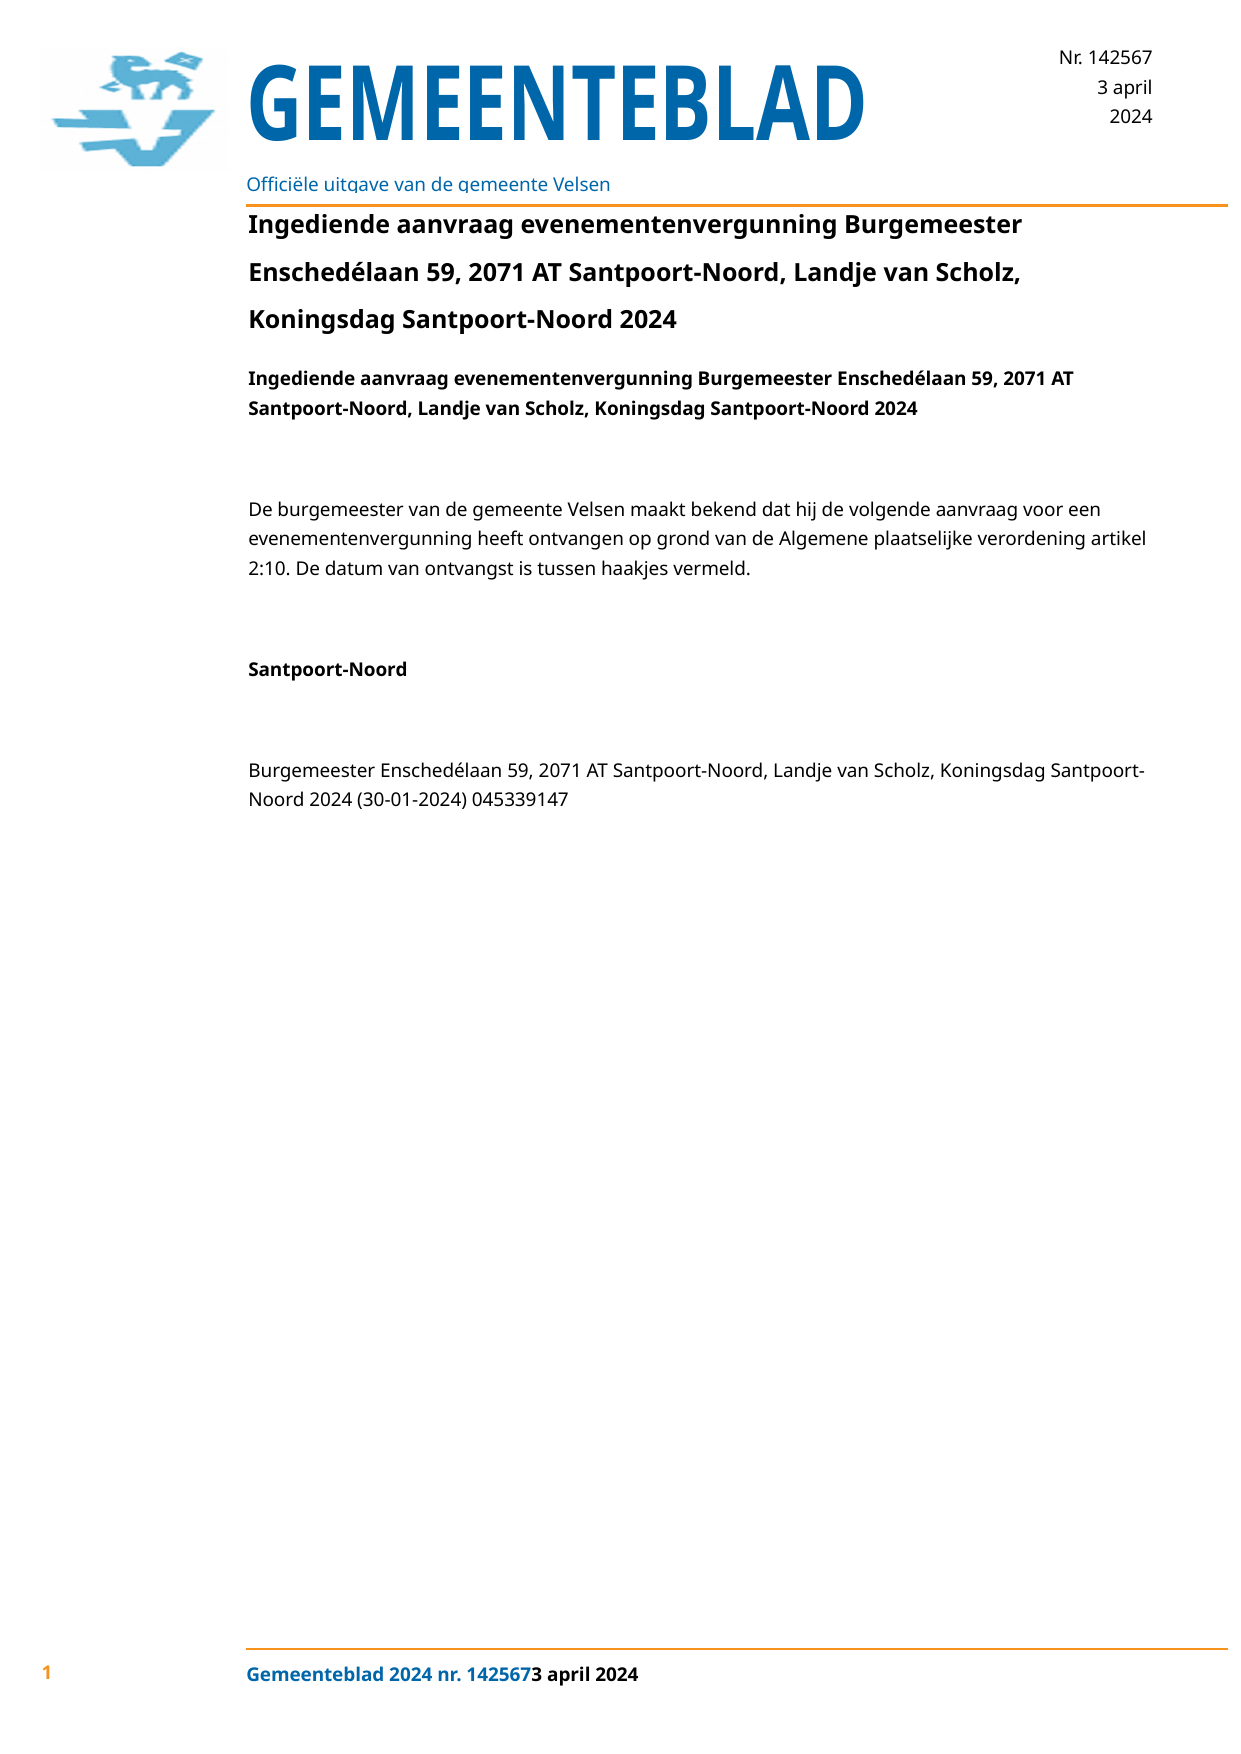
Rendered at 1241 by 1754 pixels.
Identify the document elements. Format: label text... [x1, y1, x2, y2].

text Ingediende aanvraag evenementenvergunning Burgemeester Enschedélaan 59, 2071 AT Santpoort-Noord, Landje van Scholz, Koningsdag Santpoort-Noord 2024 [248, 366, 1152, 421]
text Burgemeester Enschedélaan 59, 2071 AT Santpoort-Noord, Landje van Scholz, Koningsdag Santpoort-Noord 2024 (30-01-2024) 045339147 [248, 757, 1152, 812]
text De burgemeester van de gemeente Velsen maakt bekend dat hij de volgende aanvraag voor een evenementenvergunning heeft ontvangen op grond van de Algemene plaatselijke verordening artikel 2:10. De datum van ontvangst is tussen haakjes vermeld. [248, 496, 1152, 581]
text Santpoort-Noord [248, 656, 1152, 682]
picture [41, 47, 231, 172]
text Ingediende aanvraag evenementenvergunning Burgemeester Enschedélaan 59, 2071 AT Santpoort-Noord, Landje van Scholz, Koningsdag Santpoort-Noord 2024 [248, 207, 1152, 336]
